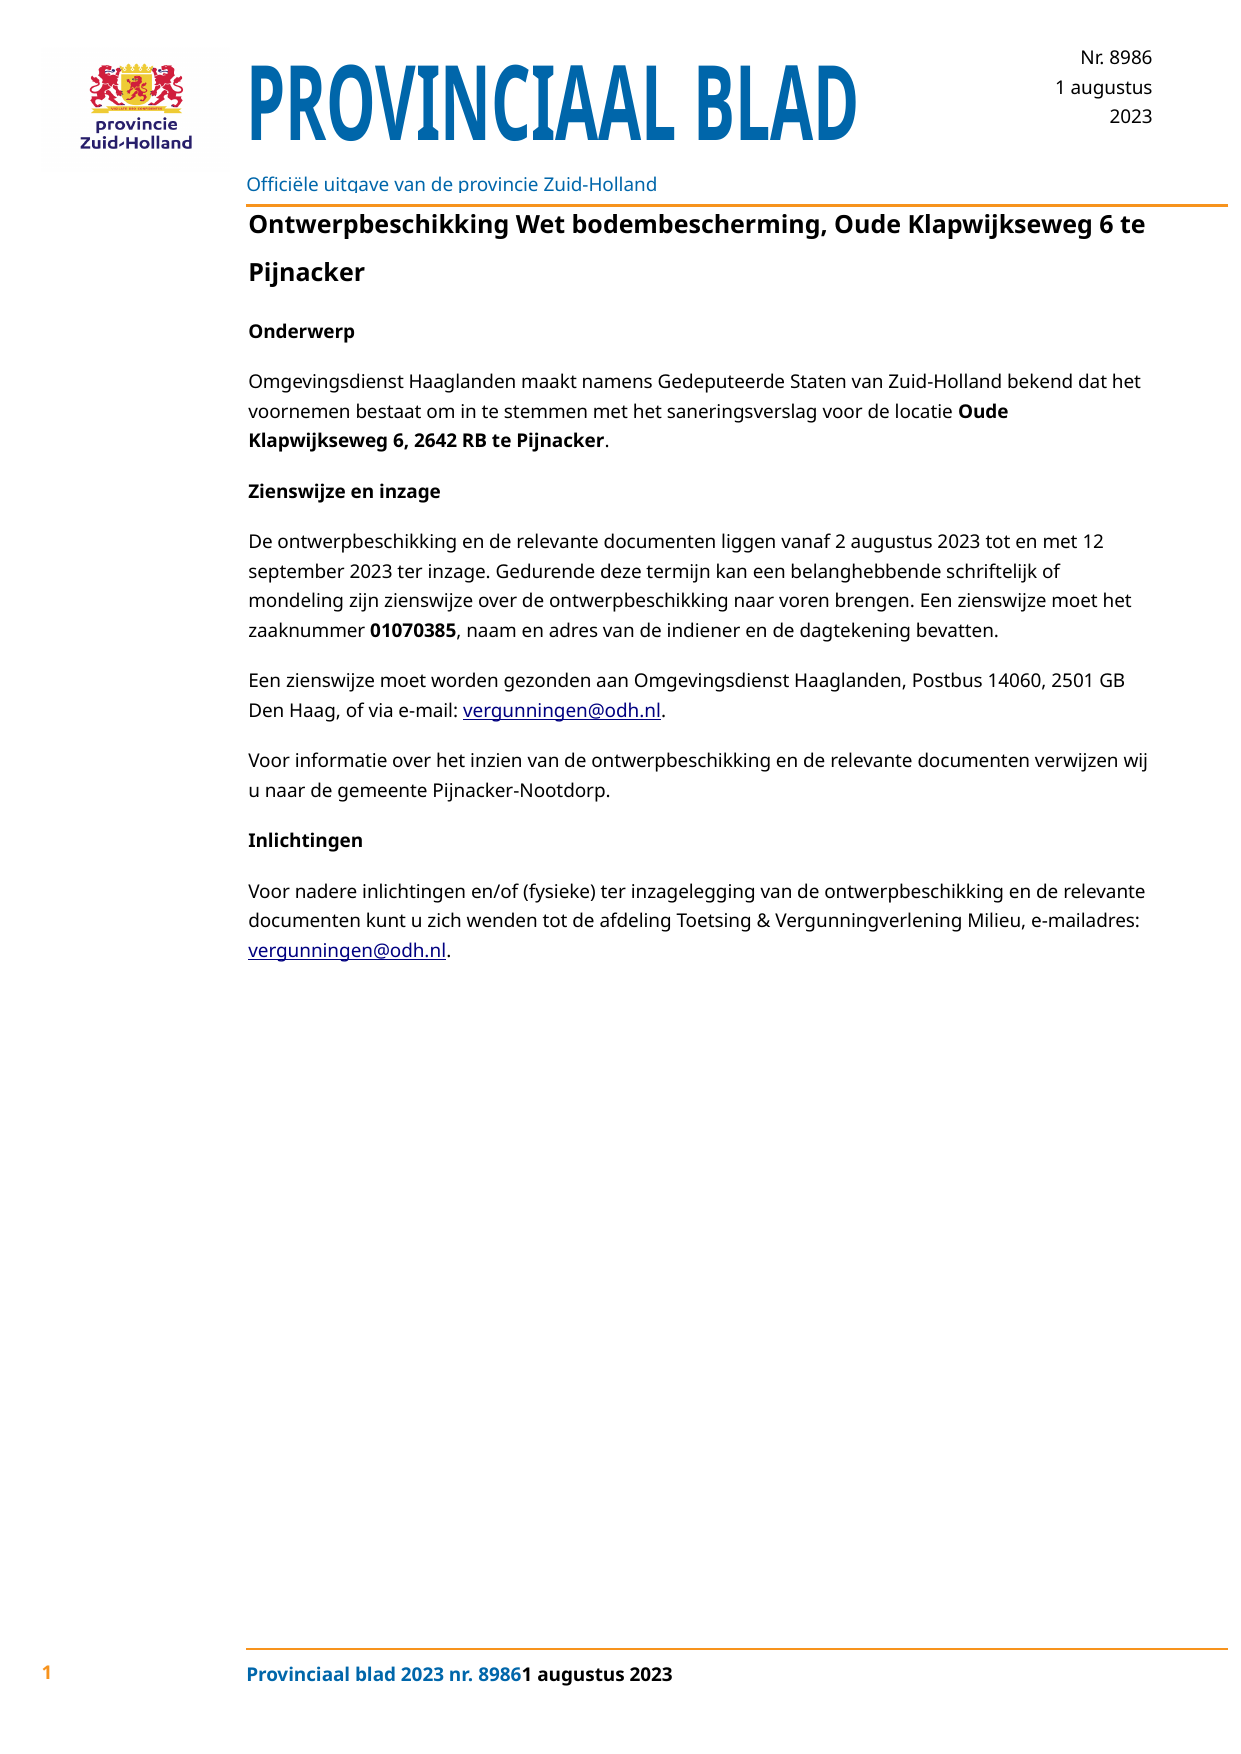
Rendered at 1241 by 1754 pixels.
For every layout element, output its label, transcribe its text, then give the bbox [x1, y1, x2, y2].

text Onderwerp [248, 318, 1152, 344]
text Voor nadere inlichtingen en/of (fysieke) ter inzagelegging van de ontwerpbeschikking en de relevante documenten kunt u zich wenden tot de afdeling Toetsing & Vergunningverlening Milieu, e-mailadres: vergunningen@odh.nl. [248, 878, 1152, 963]
text Zienswijze en inzage [248, 478, 1152, 504]
text Een zienswijze moet worden gezonden aan Omgevingsdienst Haaglanden, Postbus 14060, 2501 GB Den Haag, of via e-mail: vergunningen@odh.nl. [248, 667, 1152, 723]
text Voor informatie over het inzien van de ontwerpbeschikking en de relevante documenten verwijzen wij u naar de gemeente Pijnacker-Nootdorp. [248, 747, 1152, 803]
text Ontwerpbeschikking Wet bodembescherming, Oude Klapwijkseweg 6 te Pijnacker [248, 207, 1152, 288]
text Inlichtingen [248, 827, 1152, 853]
text Omgevingsdienst Haaglanden maakt namens Gedeputeerde Staten van Zuid-Holland bekend dat het voornemen bestaat om in te stemmen met het saneringsverslag voor de locatie Oude Klapwijkseweg 6, 2642 RB te Pijnacker. [248, 368, 1152, 453]
text De ontwerpbeschikking en de relevante documenten liggen vanaf 2 augustus 2023 tot en met 12 september 2023 ter inzage. Gedurende deze termijn kan een belanghebbende schriftelijk of mondeling zijn zienswijze over de ontwerpbeschikking naar voren brengen. Een zienswijze moet het zaaknummer 01070385, naam en adres van de indiener en de dagtekening bevatten. [248, 528, 1152, 643]
picture [41, 47, 231, 172]
